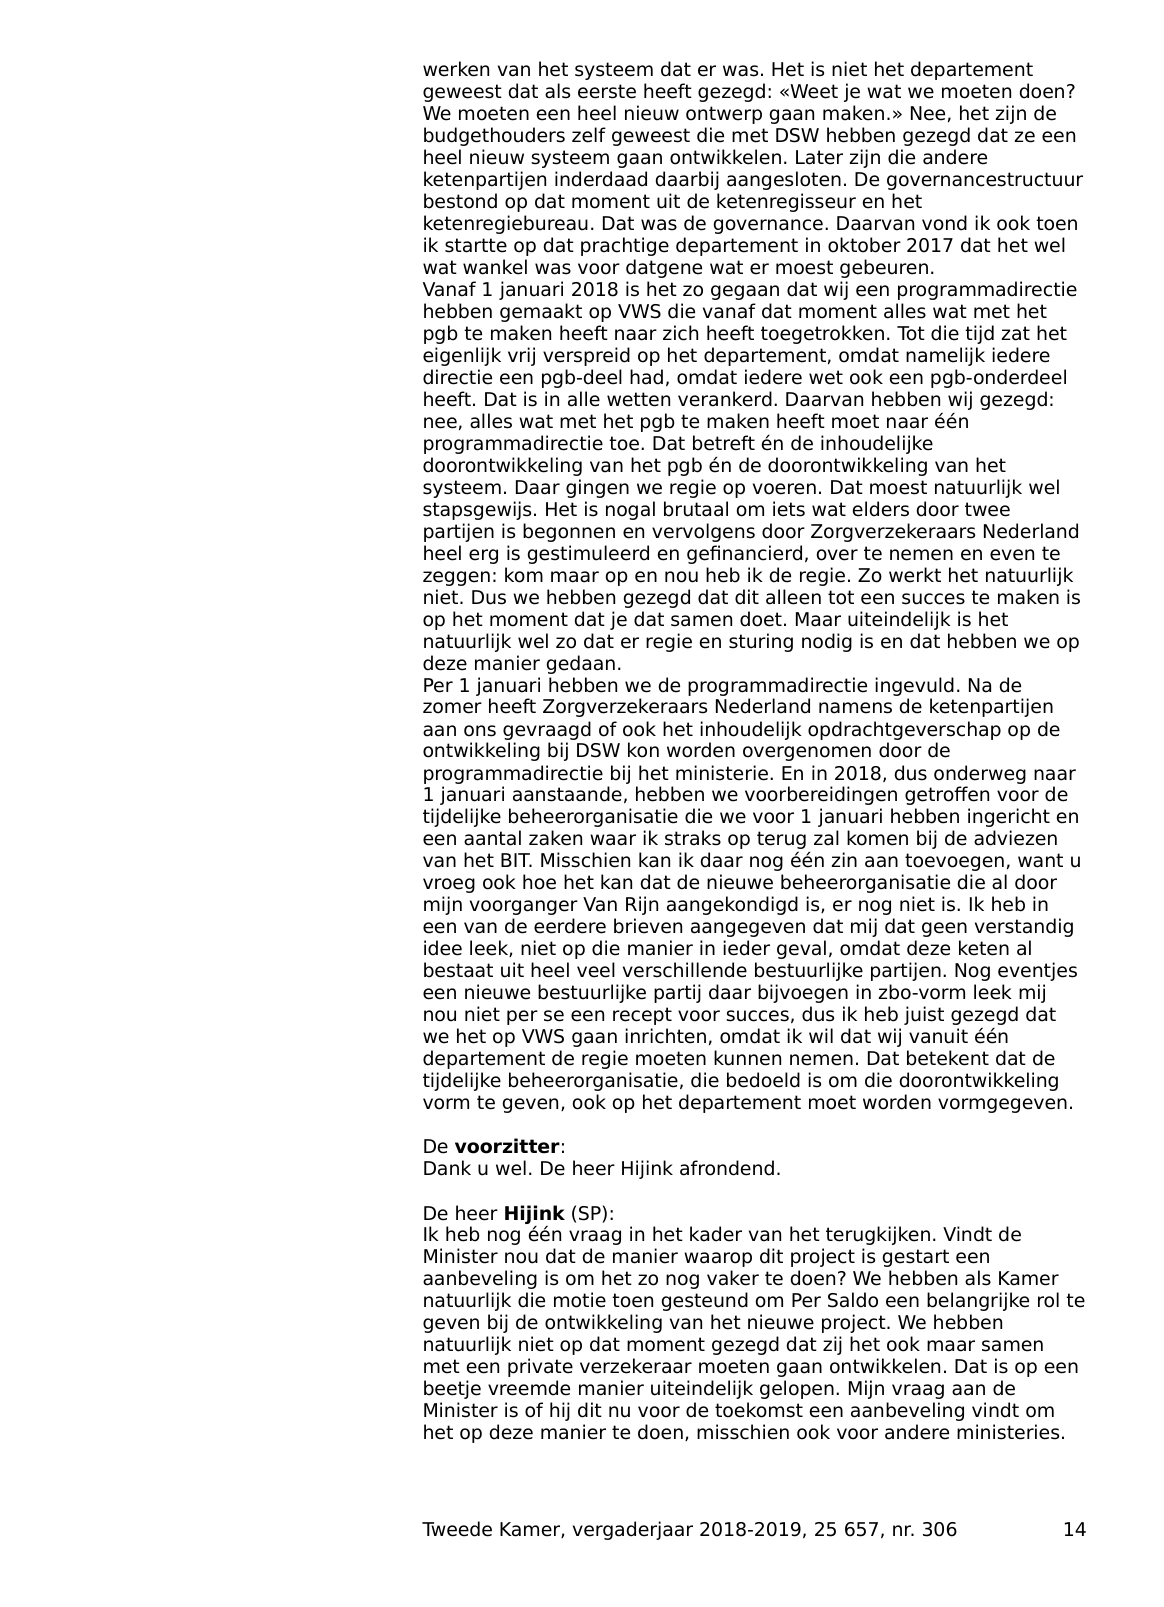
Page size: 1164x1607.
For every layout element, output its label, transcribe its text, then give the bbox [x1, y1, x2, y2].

text De heer Hijink (SP): [422, 1202, 1087, 1224]
text Vanaf 1 januari 2018 is het zo gegaan dat wij een programmadirectie hebben gemaakt op VWS die vanaf dat moment alles wat met het pgb te maken heeft naar zich heeft toegetrokken. Tot die tijd zat het eigenlijk vrij verspreid op het departement, omdat namelijk iedere directie een pgb-deel had, omdat iedere wet ook een pgb-onderdeel heeft. Dat is in alle wetten verankerd. Daarvan hebben wij gezegd: nee, alles wat met het pgb te maken heeft moet naar één programmadirectie toe. Dat betreft én de inhoudelijke doorontwikkeling van het pgb én de doorontwikkeling van het systeem. Daar gingen we regie op voeren. Dat moest natuurlijk wel stapsgewijs. Het is nogal brutaal om iets wat elders door twee partijen is begonnen en vervolgens door Zorgverzekeraars Nederland heel erg is gestimuleerd en gefinancierd, over te nemen en even te zeggen: kom maar op en nou heb ik de regie. Zo werkt het natuurlijk niet. Dus we hebben gezegd dat dit alleen tot een succes te maken is op het moment dat je dat samen doet. Maar uiteindelijk is het natuurlijk wel zo dat er regie en sturing nodig is en dat hebben we op deze manier gedaan. [422, 279, 1087, 674]
text De voorzitter: [422, 1136, 1087, 1158]
text Ik heb nog één vraag in het kader van het terugkijken. Vindt de Minister nou dat de manier waarop dit project is gestart een aanbeveling is om het zo nog vaker te doen? We hebben als Kamer natuurlijk die motie toen gesteund om Per Saldo een belangrijke rol te geven bij de ontwikkeling van het nieuwe project. We hebben natuurlijk niet op dat moment gezegd dat zij het ook maar samen met een private verzekeraar moeten gaan ontwikkelen. Dat is op een beetje vreemde manier uiteindelijk gelopen. Mijn vraag aan de Minister is of hij dit nu voor de toekomst een aanbeveling vindt om het op deze manier te doen, misschien ook voor andere ministeries. [422, 1224, 1087, 1444]
text Per 1 januari hebben we de programmadirectie ingevuld. Na de zomer heeft Zorgverzekeraars Nederland namens de ketenpartijen aan ons gevraagd of ook het inhoudelijk opdrachtgeverschap op de ontwikkeling bij DSW kon worden overgenomen door de programmadirectie bij het ministerie. En in 2018, dus onderweg naar 1 januari aanstaande, hebben we voorbereidingen getroffen voor de tijdelijke beheerorganisatie die we voor 1 januari hebben ingericht en een aantal zaken waar ik straks op terug zal komen bij de adviezen van het BIT. Misschien kan ik daar nog één zin aan toevoegen, want u vroeg ook hoe het kan dat de nieuwe beheerorganisatie die al door mijn voorganger Van Rijn aangekondigd is, er nog niet is. Ik heb in een van de eerdere brieven aangegeven dat mij dat geen verstandig idee leek, niet op die manier in ieder geval, omdat deze keten al bestaat uit heel veel verschillende bestuurlijke partijen. Nog eventjes een nieuwe bestuurlijke partij daar bijvoegen in zbo-vorm leek mij nou niet per se een recept voor succes, dus ik heb juist gezegd dat we het op VWS gaan inrichten, omdat ik wil dat wij vanuit één departement de regie moeten kunnen nemen. Dat betekent dat de tijdelijke beheerorganisatie, die bedoeld is om die doorontwikkeling vorm te geven, ook op het departement moet worden vormgegeven. [422, 674, 1087, 1114]
text Dank u wel. De heer Hijink afrondend. [422, 1158, 1087, 1180]
text werken van het systeem dat er was. Het is niet het departement geweest dat als eerste heeft gezegd: «Weet je wat we moeten doen? We moeten een heel nieuw ontwerp gaan maken.» Nee, het zijn de budgethouders zelf geweest die met DSW hebben gezegd dat ze een heel nieuw systeem gaan ontwikkelen. Later zijn die andere ketenpartijen inderdaad daarbij aangesloten. De governancestructuur bestond op dat moment uit de ketenregisseur en het ketenregiebureau. Dat was de governance. Daarvan vond ik ook toen ik startte op dat prachtige departement in oktober 2017 dat het wel wat wankel was voor datgene wat er moest gebeuren. [422, 59, 1087, 279]
